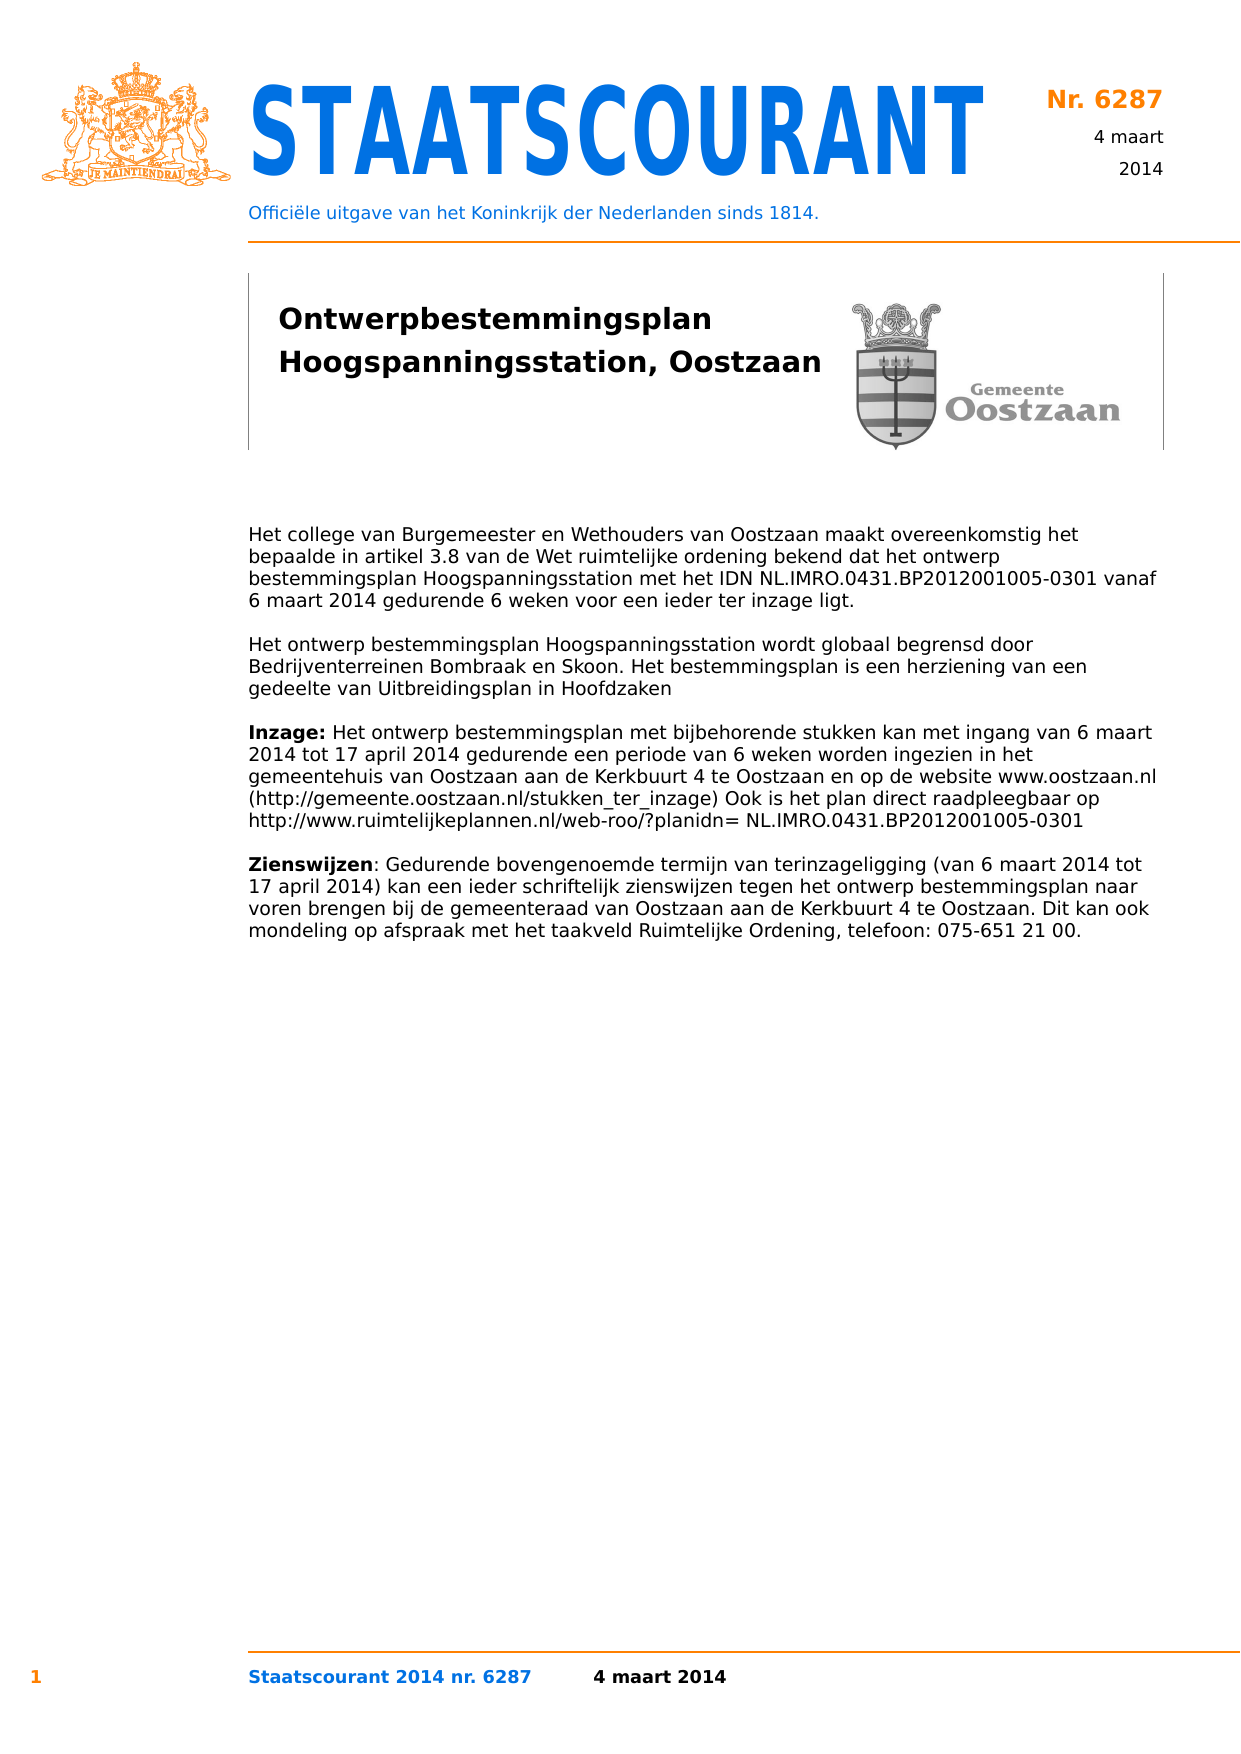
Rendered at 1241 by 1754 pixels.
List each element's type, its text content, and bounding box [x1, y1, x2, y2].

text Zienswijzen: Gedurende bovengenoemde termijn van terinzageligging (van 6 maart 2014 tot 17 april 2014) kan een ieder schriftelijk zienswijzen tegen het ontwerp bestemmingsplan naar voren brengen bij de gemeenteraad van Oostzaan aan de Kerkbuurt 4 te Oostzaan. Dit kan ook mondeling op afspraak met het taakveld Ruimtelijke Ordening, telefoon: 075-651 21 00. [248, 853, 1163, 941]
table_cell 2014 [998, 153, 1240, 203]
table_header STAATSCOURANT [248, 62, 998, 203]
picture [838, 302, 1134, 451]
text Het college van Burgemeester en Wethouders van Oostzaan maakt overeenkomstig het bepaalde in artikel 3.8 van de Wet ruimtelijke ordening bekend dat het ontwerp bestemmingsplan Hoogspanningsstation met het IDN NL.IMRO.0431.BP2012001005-0301 vanaf 6 maart 2014 gedurende 6 weken voor een ieder ter inzage ligt. [248, 524, 1163, 612]
table_cell Officiële uitgave van het Koninkrijk der Nederlanden sinds 1814. [248, 203, 1240, 241]
text Inzage: Het ontwerp bestemmingsplan met bijbehorende stukken kan met ingang van 6 maart 2014 tot 17 april 2014 gedurende een periode van 6 weken worden ingezien in het gemeentehuis van Oostzaan aan de Kerkbuurt 4 te Oostzaan en op de website www.oostzaan.nl (http://gemeente.oostzaan.nl/stukken_ter_inzage) Ook is het plan direct raadpleegbaar op http://www.ruimtelijkeplannen.nl/web-roo/?planidn= NL.IMRO.0431.BP2012001005-0301 [248, 722, 1163, 832]
subtitle Ontwerpbestemmingsplan Hoogspanningsstation, Oostzaan [249, 273, 1163, 450]
picture [41, 62, 231, 186]
text Het ontwerp bestemmingsplan Hoogspanningsstation wordt globaal begrensd door Bedrijventerreinen Bombraak en Skoon. Het bestemmingsplan is een herziening van een gedeelte van Uitbreidingsplan in Hoofdzaken [248, 634, 1163, 700]
table_header Nr. 6287 [998, 62, 1240, 121]
table_header [25, 62, 248, 241]
table_cell 4 maart [998, 121, 1240, 153]
